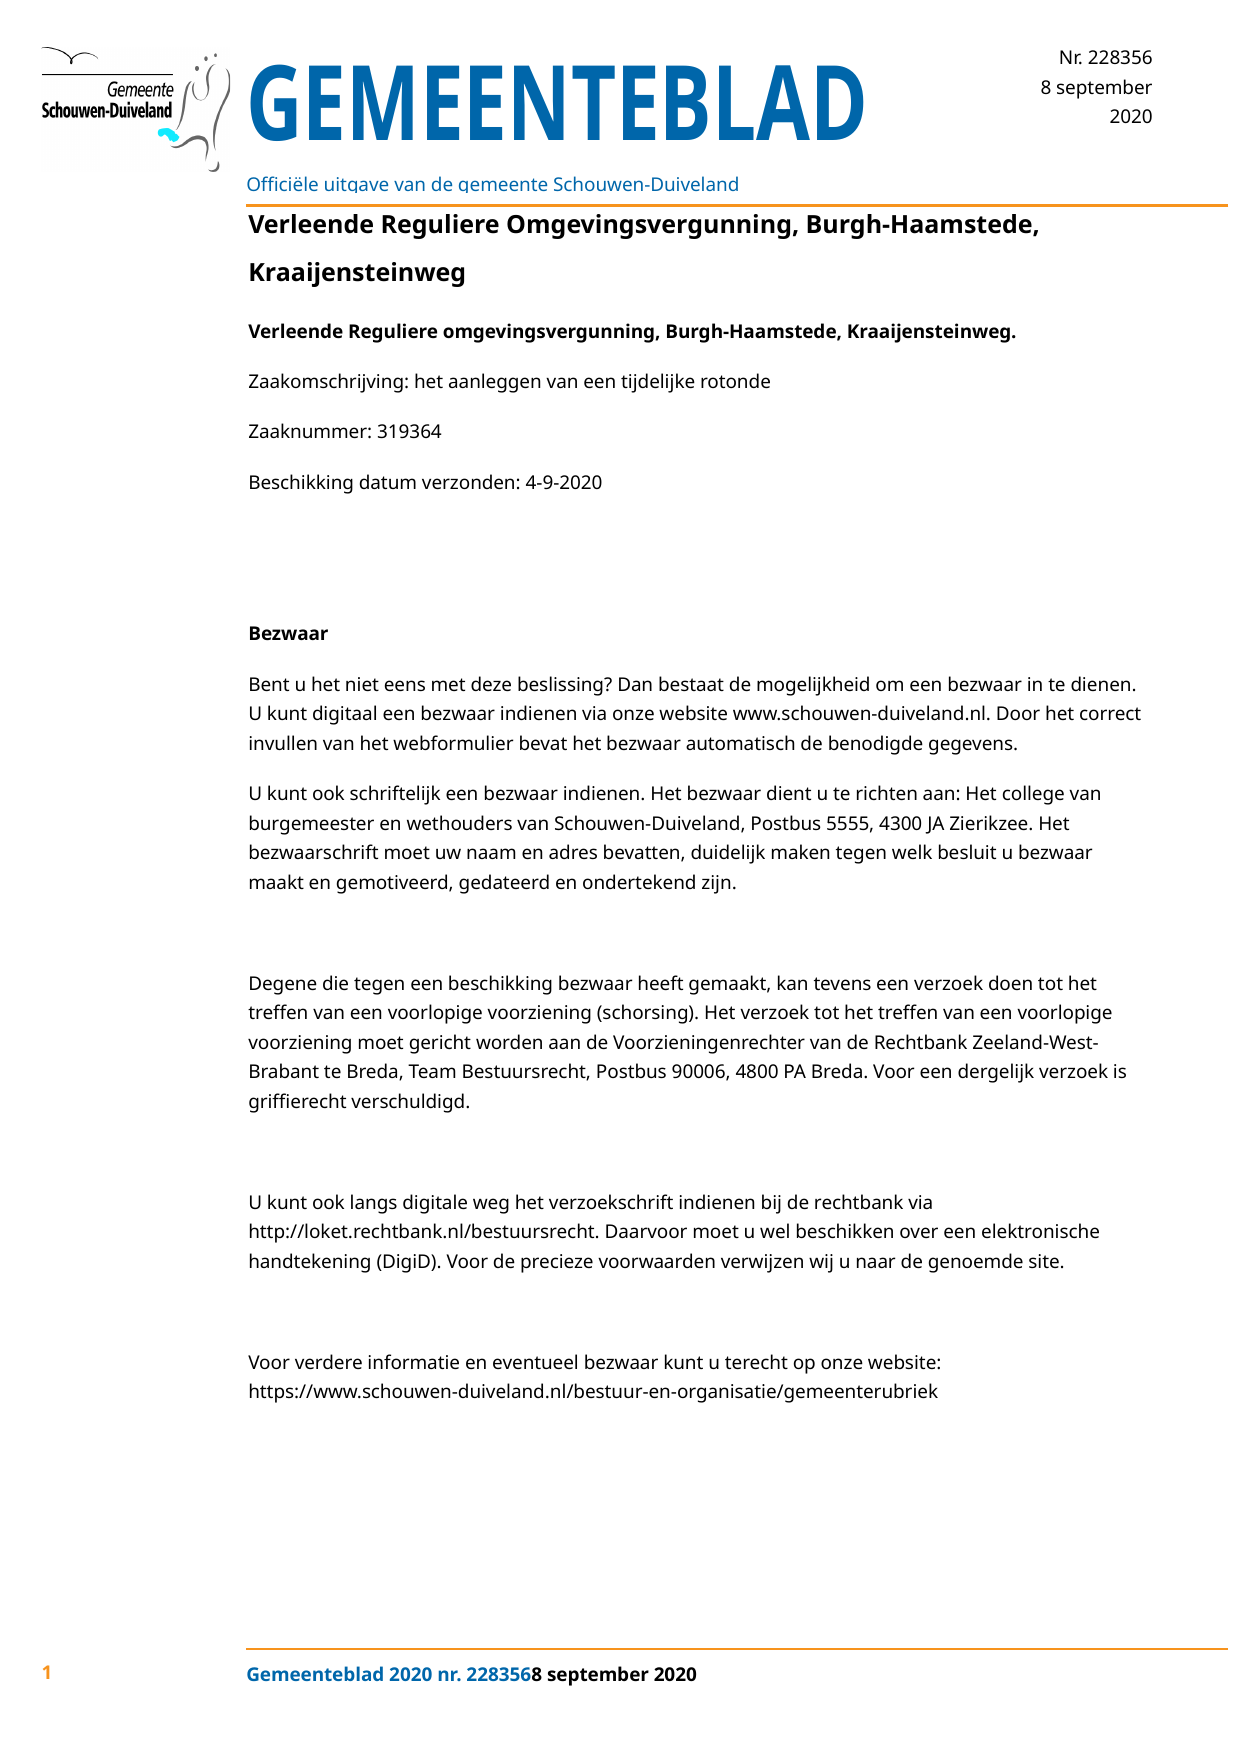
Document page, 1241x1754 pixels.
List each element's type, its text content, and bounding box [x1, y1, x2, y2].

text Degene die tegen een beschikking bezwaar heeft gemaakt, kan tevens een verzoek doen tot het treffen van een voorlopige voorziening (schorsing). Het verzoek tot het treffen van een voorlopige voorziening moet gericht worden aan de Voorzieningenrechter van de Rechtbank Zeeland-West-Brabant te Breda, Team Bestuursrecht, Postbus 90006, 4800 PA Breda. Voor een dergelijk verzoek is griffierecht verschuldigd. [248, 970, 1152, 1114]
text U kunt ook langs digitale weg het verzoekschrift indienen bij de rechtbank via http://loket.rechtbank.nl/bestuursrecht. Daarvoor moet u wel beschikken over een elektronische handtekening (DigiD). Voor de precieze voorwaarden verwijzen wij u naar de genoemde site. [248, 1189, 1152, 1274]
text Bent u het niet eens met deze beslissing? Dan bestaat de mogelijkheid om een bezwaar in te dienen. U kunt digitaal een bezwaar indienen via onze website www.schouwen-duiveland.nl. Door het correct invullen van het webformulier bevat het bezwaar automatisch de benodigde gegevens. [248, 671, 1152, 756]
text Beschikking datum verzonden: 4-9-2020 [248, 469, 1152, 495]
text Verleende Reguliere Omgevingsvergunning, Burgh-Haamstede, Kraaijensteinweg [248, 207, 1152, 288]
text Zaakomschrijving: het aanleggen van een tijdelijke rotonde [248, 368, 1152, 394]
text U kunt ook schriftelijk een bezwaar indienen. Het bezwaar dient u te richten aan: Het college van burgemeester en wethouders van Schouwen-Duiveland, Postbus 5555, 4300 JA Zierikzee. Het bezwaarschrift moet uw naam en adres bevatten, duidelijk maken tegen welk besluit u bezwaar maakt en gemotiveerd, gedateerd en ondertekend zijn. [248, 780, 1152, 895]
text Zaaknummer: 319364 [248, 419, 1152, 444]
text Verleende Reguliere omgevingsvergunning, Burgh-Haamstede, Kraaijensteinweg. [248, 318, 1152, 344]
text Bezwaar [248, 620, 1152, 646]
picture [41, 47, 231, 172]
text Voor verdere informatie en eventueel bezwaar kunt u terecht op onze website: https://www.schouwen-duiveland.nl/bestuur-en-organisatie/gemeenterubriek [248, 1349, 1152, 1404]
